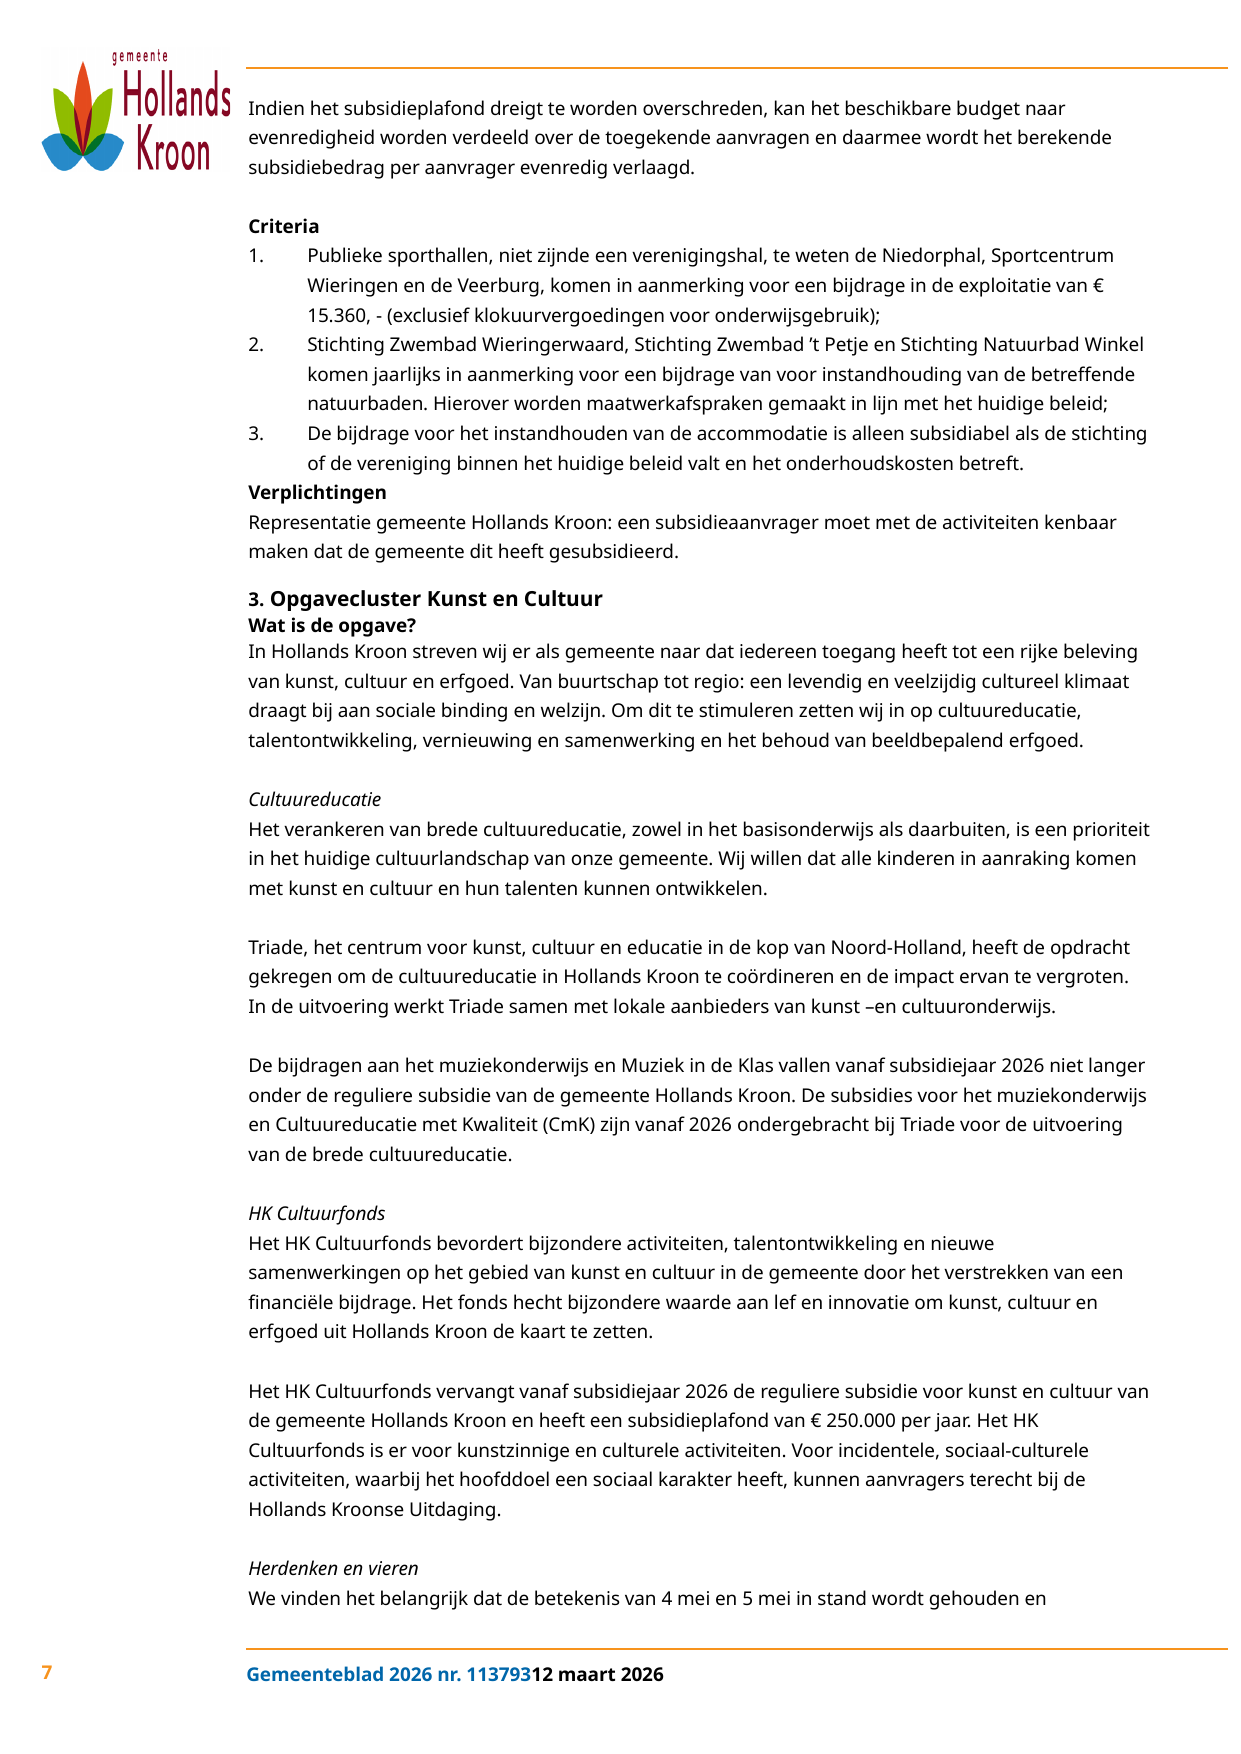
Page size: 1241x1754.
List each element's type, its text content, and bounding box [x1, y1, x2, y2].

text De bijdragen aan het muziekonderwijs en Muziek in de Klas vallen vanaf subsidiejaar 2026 niet langer onder de reguliere subsidie van de gemeente Hollands Kroon. De subsidies voor het muziekonderwijs en Cultuureducatie met Kwaliteit (CmK) zijn vanaf 2026 ondergebracht bij Triade voor de uitvoering van de brede cultuureducatie. [248, 1052, 1152, 1167]
text We vinden het belangrijk dat de betekenis van 4 mei en 5 mei in stand wordt gehouden en [248, 1585, 1152, 1611]
list Publieke sporthallen, niet zijnde een verenigingshal, te weten de Niedorphal, Sportcentrum Wieringen en de Veerburg, komen in aanmerking voor een bijdrage in de exploitatie van € 15.360, - (exclusief klokuurvergoedingen voor onderwijsgebruik); [248, 243, 1152, 328]
text Het verankeren van brede cultuureducatie, zowel in het basisonderwijs als daarbuiten, is een prioriteit in het huidige cultuurlandschap van onze gemeente. Wij willen dat alle kinderen in aanraking komen met kunst en cultuur en hun talenten kunnen ontwikkelen. [248, 816, 1152, 901]
text Verplichtingen [248, 479, 1152, 505]
text Triade, het centrum voor kunst, cultuur en educatie in de kop van Noord-Holland, heeft de opdracht gekregen om de cultuureducatie in Hollands Kroon te coördineren en de impact ervan te vergroten. In de uitvoering werkt Triade samen met lokale aanbieders van kunst –en cultuuronderwijs. [248, 934, 1152, 1019]
text Wat is de opgave? [248, 613, 1152, 638]
picture [41, 47, 231, 172]
text HK Cultuurfonds [248, 1200, 1152, 1226]
text Representatie gemeente Hollands Kroon: een subsidieaanvrager moet met de activiteiten kenbaar maken dat de gemeente dit heeft gesubsidieerd. [248, 509, 1152, 564]
text Het HK Cultuurfonds bevordert bijzondere activiteiten, talentontwikkeling en nieuwe samenwerkingen op het gebied van kunst en cultuur in de gemeente door het verstrekken van een financiële bijdrage. Het fonds hecht bijzondere waarde aan lef en innovatie om kunst, cultuur en erfgoed uit Hollands Kroon de kaart te zetten. [248, 1230, 1152, 1344]
text Het HK Cultuurfonds vervangt vanaf subsidiejaar 2026 de reguliere subsidie voor kunst en cultuur van de gemeente Hollands Kroon en heeft een subsidieplafond van € 250.000 per jaar. Het HK Cultuurfonds is er voor kunstzinnige en culturele activiteiten. Voor incidentele, sociaal-culturele activiteiten, waarbij het hoofddoel een sociaal karakter heeft, kunnen aanvragers terecht bij de Hollands Kroonse Uitdaging. [248, 1378, 1152, 1522]
text In Hollands Kroon streven wij er als gemeente naar dat iedereen toegang heeft tot een rijke beleving van kunst, cultuur en erfgoed. Van buurtschap tot regio: een levendig en veelzijdig cultureel klimaat draagt bij aan sociale binding en welzijn. Om dit te stimuleren zetten wij in op cultuureducatie, talentontwikkeling, vernieuwing en samenwerking en het behoud van beeldbepalend erfgoed. [248, 638, 1152, 753]
list Stichting Zwembad Wieringerwaard, Stichting Zwembad ’t Petje en Stichting Natuurbad Winkel komen jaarlijks in aanmerking voor een bijdrage van voor instandhouding van de betreffende natuurbaden. Hierover worden maatwerkafspraken gemaakt in lijn met het huidige beleid; [248, 331, 1152, 416]
list De bijdrage voor het instandhouden van de accommodatie is alleen subsidiabel als de stichting of de vereniging binnen het huidige beleid valt en het onderhoudskosten betreft. [248, 420, 1152, 476]
text 3. Opgavecluster Kunst en Cultuur [248, 584, 1152, 613]
text Indien het subsidieplafond dreigt te worden overschreden, kan het beschikbare budget naar evenredigheid worden verdeeld over de toegekende aanvragen en daarmee wordt het berekende subsidiebedrag per aanvrager evenredig verlaagd. [248, 95, 1152, 180]
text Cultuureducatie [248, 786, 1152, 812]
text Herdenken en vieren [248, 1555, 1152, 1581]
text Criteria [248, 213, 1152, 239]
